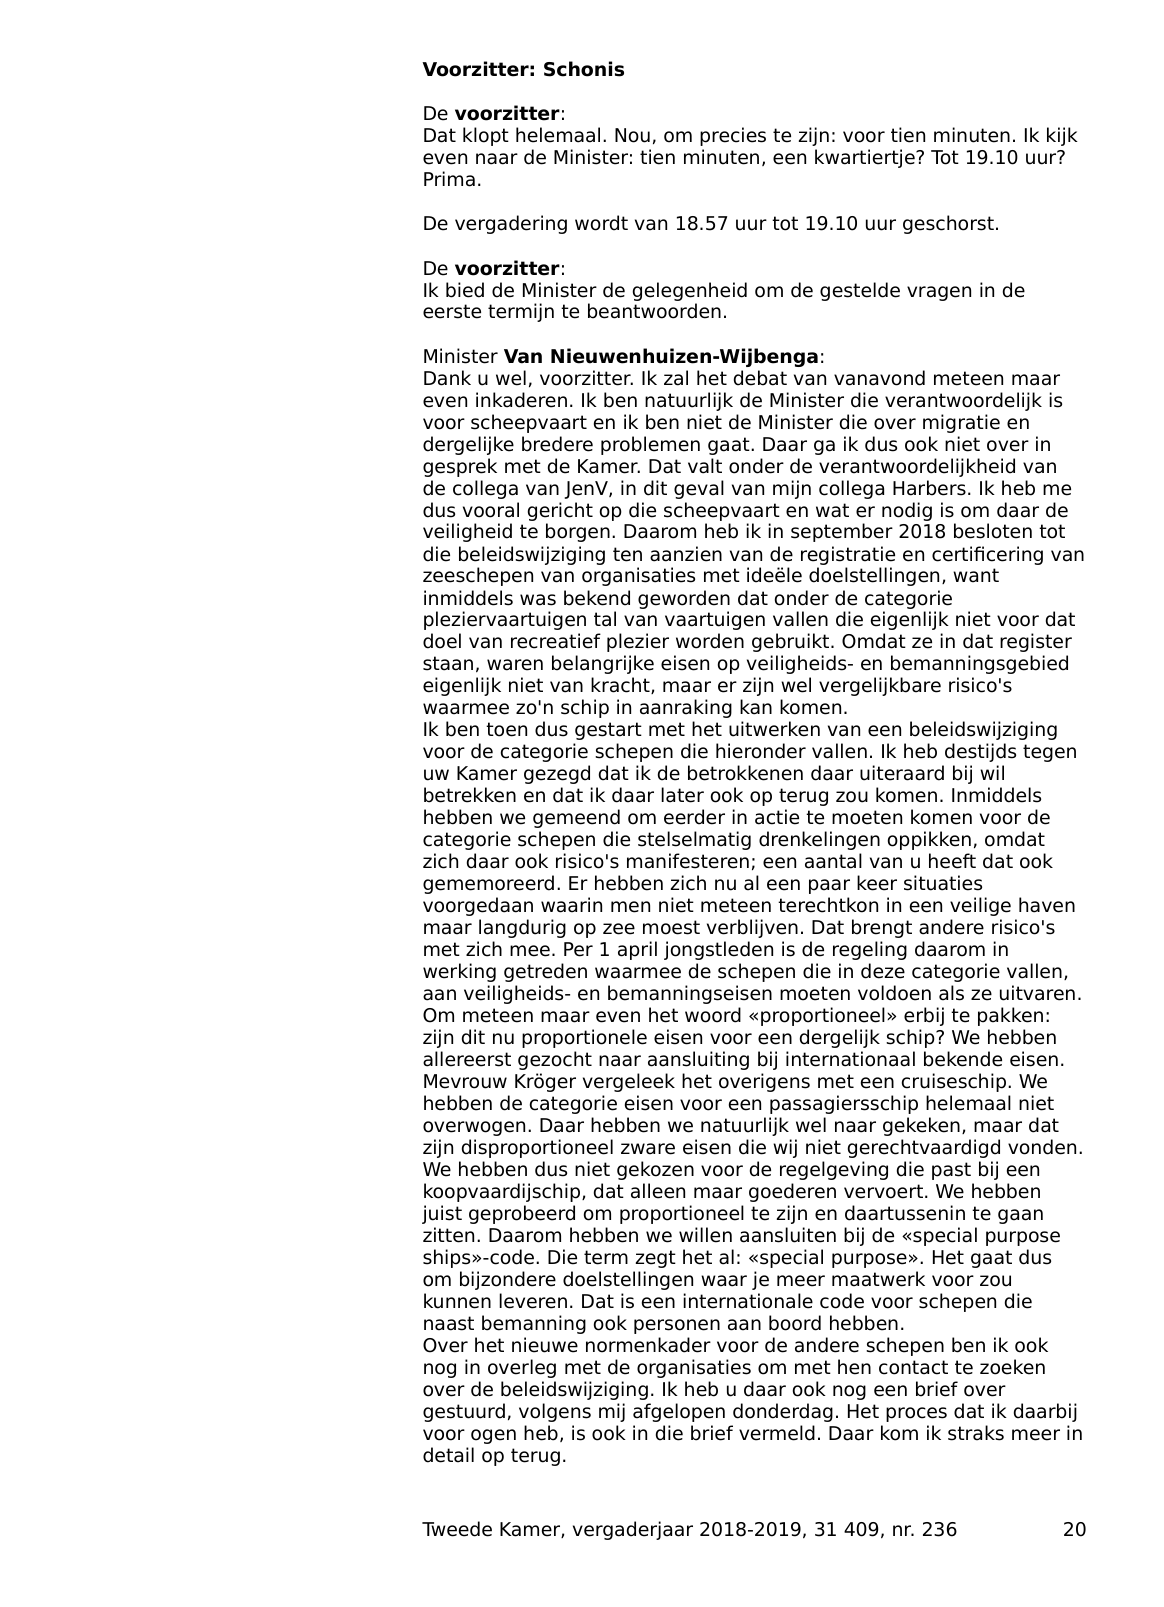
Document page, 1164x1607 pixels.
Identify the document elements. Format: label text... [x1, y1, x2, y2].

text Over het nieuwe normenkader voor de andere schepen ben ik ook nog in overleg met de organisaties om met hen contact te zoeken over de beleidswijziging. Ik heb u daar ook nog een brief over gestuurd, volgens mij afgelopen donderdag. Het proces dat ik daarbij voor ogen heb, is ook in die brief vermeld. Daar kom ik straks meer in detail op terug. [422, 1335, 1087, 1467]
text Ik ben toen dus gestart met het uitwerken van een beleidswijziging voor de categorie schepen die hieronder vallen. Ik heb destijds tegen uw Kamer gezegd dat ik de betrokkenen daar uiteraard bij wil betrekken en dat ik daar later ook op terug zou komen. Inmiddels hebben we gemeend om eerder in actie te moeten komen voor de categorie schepen die stelselmatig drenkelingen oppikken, omdat zich daar ook risico's manifesteren; een aantal van u heeft dat ook gememoreerd. Er hebben zich nu al een paar keer situaties voorgedaan waarin men niet meteen terechtkon in een veilige haven maar langdurig op zee moest verblijven. Dat brengt andere risico's met zich mee. Per 1 april jongstleden is de regeling daarom in werking getreden waarmee de schepen die in deze categorie vallen, aan veiligheids- en bemanningseisen moeten voldoen als ze uitvaren. [422, 719, 1087, 1005]
text Om meteen maar even het woord «proportioneel» erbij te pakken: zijn dit nu proportionele eisen voor een dergelijk schip? We hebben allereerst gezocht naar aansluiting bij internationaal bekende eisen. Mevrouw Kröger vergeleek het overigens met een cruiseschip. We hebben de categorie eisen voor een passagiersschip helemaal niet overwogen. Daar hebben we natuurlijk wel naar gekeken, maar dat zijn disproportioneel zware eisen die wij niet gerechtvaardigd vonden. We hebben dus niet gekozen voor de regelgeving die past bij een koopvaardijschip, dat alleen maar goederen vervoert. We hebben juist geprobeerd om proportioneel te zijn en daartussenin te gaan zitten. Daarom hebben we willen aansluiten bij de «special purpose ships»-code. Die term zegt het al: «special purpose». Het gaat dus om bijzondere doelstellingen waar je meer maatwerk voor zou kunnen leveren. Dat is een internationale code voor schepen die naast bemanning ook personen aan boord hebben. [422, 1005, 1087, 1335]
text Ik bied de Minister de gelegenheid om de gestelde vragen in de eerste termijn te beantwoorden. [422, 279, 1087, 323]
subtitle Voorzitter: Schonis [422, 59, 1087, 81]
text De voorzitter: [422, 103, 1087, 125]
text Dat klopt helemaal. Nou, om precies te zijn: voor tien minuten. Ik kijk even naar de Minister: tien minuten, een kwartiertje? Tot 19.10 uur? Prima. [422, 125, 1087, 191]
text De voorzitter: [422, 257, 1087, 279]
text Minister Van Nieuwenhuizen-Wijbenga: [422, 346, 1087, 368]
text Dank u wel, voorzitter. Ik zal het debat van vanavond meteen maar even inkaderen. Ik ben natuurlijk de Minister die verantwoordelijk is voor scheepvaart en ik ben niet de Minister die over migratie en dergelijke bredere problemen gaat. Daar ga ik dus ook niet over in gesprek met de Kamer. Dat valt onder de verantwoordelijkheid van de collega van JenV, in dit geval van mijn collega Harbers. Ik heb me dus vooral gericht op die scheepvaart en wat er nodig is om daar de veiligheid te borgen. Daarom heb ik in september 2018 besloten tot die beleidswijziging ten aanzien van de registratie en certificering van zeeschepen van organisaties met ideële doelstellingen, want inmiddels was bekend geworden dat onder de categorie pleziervaartuigen tal van vaartuigen vallen die eigenlijk niet voor dat doel van recreatief plezier worden gebruikt. Omdat ze in dat register staan, waren belangrijke eisen op veiligheids- en bemanningsgebied eigenlijk niet van kracht, maar er zijn wel vergelijkbare risico's waarmee zo'n schip in aanraking kan komen. [422, 368, 1087, 719]
text De vergadering wordt van 18.57 uur tot 19.10 uur geschorst. [422, 213, 1087, 235]
